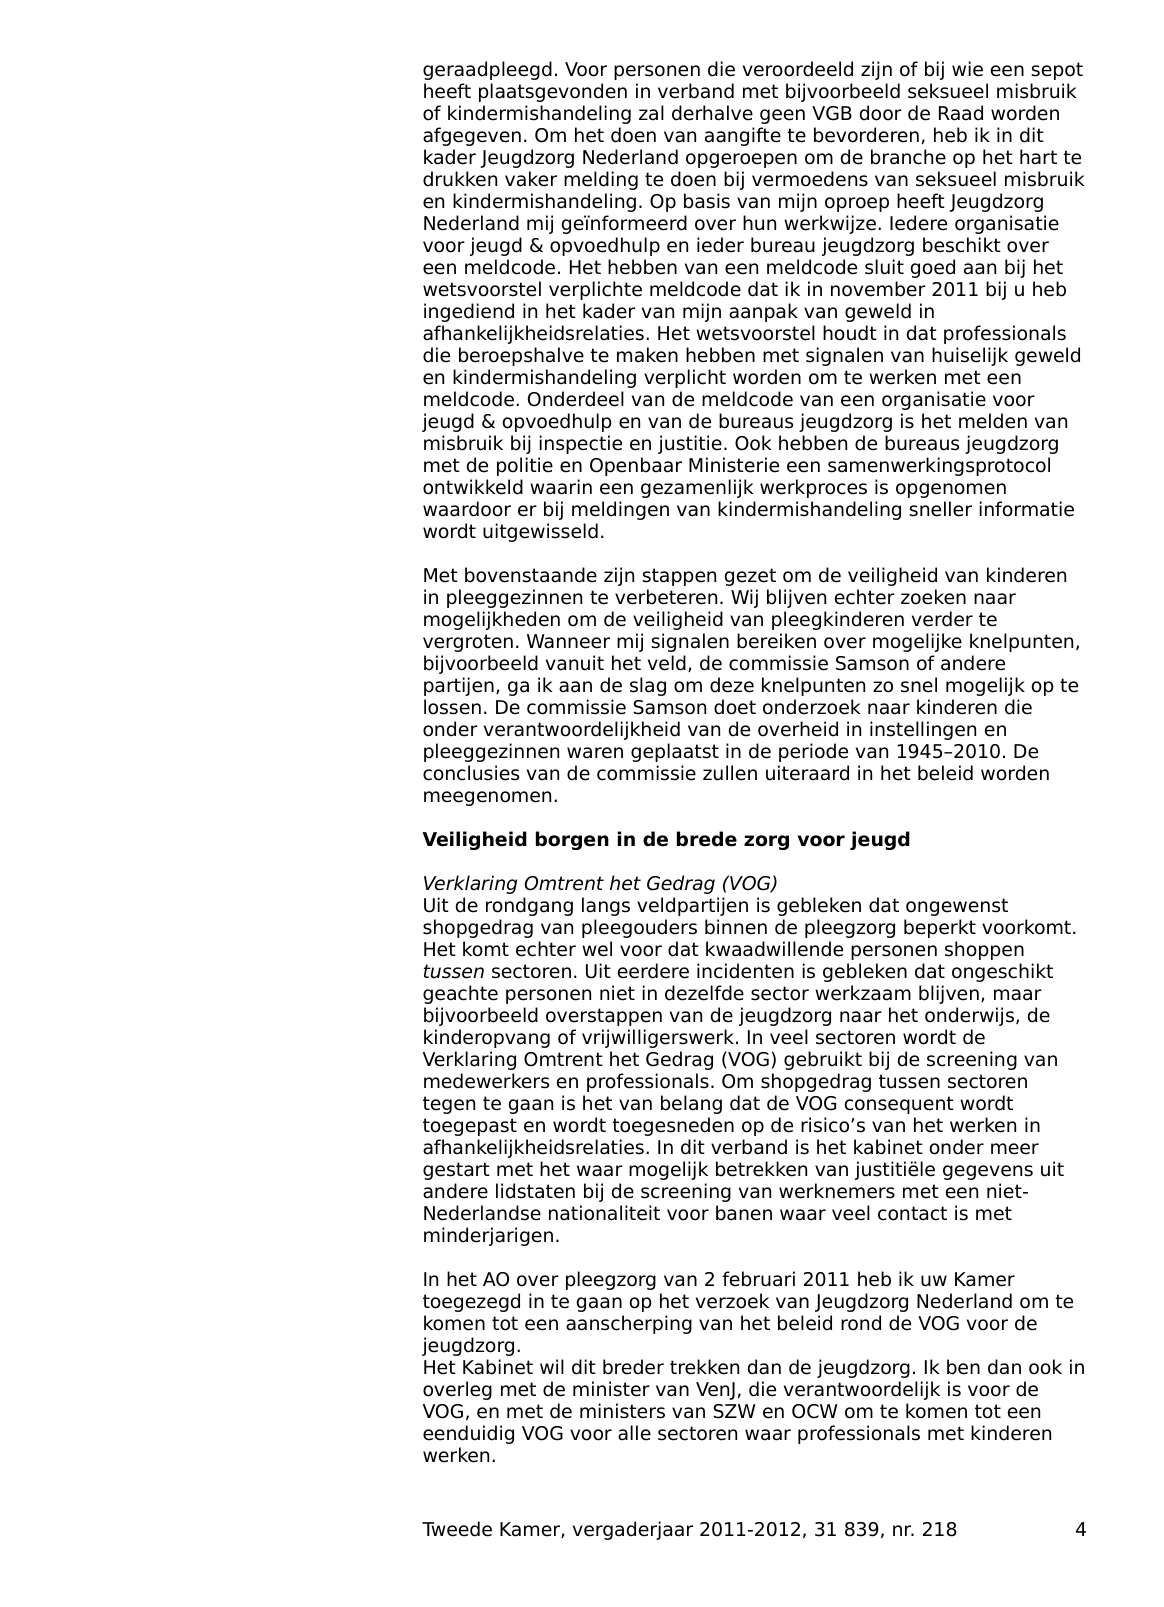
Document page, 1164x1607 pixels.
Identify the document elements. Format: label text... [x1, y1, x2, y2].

subtitle Veiligheid borgen in de brede zorg voor jeugd [422, 829, 1087, 851]
text Uit de rondgang langs veldpartijen is gebleken dat ongewenst shopgedrag van pleegouders binnen de pleegzorg beperkt voorkomt. Het komt echter wel voor dat kwaadwillende personen shoppen tussen sectoren. Uit eerdere incidenten is gebleken dat ongeschikt geachte personen niet in dezelfde sector werkzaam blijven, maar bijvoorbeeld overstappen van de jeugdzorg naar het onderwijs, de kinderopvang of vrijwilligerswerk. In veel sectoren wordt de Verklaring Omtrent het Gedrag (VOG) gebruikt bij de screening van medewerkers en professionals. Om shopgedrag tussen sectoren tegen te gaan is het van belang dat de VOG consequent wordt toegepast en wordt toegesneden op de risico’s van het werken in afhankelijkheidsrelaties. In dit verband is het kabinet onder meer gestart met het waar mogelijk betrekken van justitiële gegevens uit andere lidstaten bij de screening van werknemers met een niet-Nederlandse nationaliteit voor banen waar veel contact is met minderjarigen. [422, 895, 1087, 1247]
text geraadpleegd. Voor personen die veroordeeld zijn of bij wie een sepot heeft plaatsgevonden in verband met bijvoorbeeld seksueel misbruik of kindermishandeling zal derhalve geen VGB door de Raad worden afgegeven. Om het doen van aangifte te bevorderen, heb ik in dit kader Jeugdzorg Nederland opgeroepen om de branche op het hart te drukken vaker melding te doen bij vermoedens van seksueel misbruik en kindermishandeling. Op basis van mijn oproep heeft Jeugdzorg Nederland mij geïnformeerd over hun werkwijze. Iedere organisatie voor jeugd & opvoedhulp en ieder bureau jeugdzorg beschikt over een meldcode. Het hebben van een meldcode sluit goed aan bij het wetsvoorstel verplichte meldcode dat ik in november 2011 bij u heb ingediend in het kader van mijn aanpak van geweld in afhankelijkheidsrelaties. Het wetsvoorstel houdt in dat professionals die beroepshalve te maken hebben met signalen van huiselijk geweld en kindermishandeling verplicht worden om te werken met een meldcode. Onderdeel van de meldcode van een organisatie voor jeugd & opvoedhulp en van de bureaus jeugdzorg is het melden van misbruik bij inspectie en justitie. Ook hebben de bureaus jeugdzorg met de politie en Openbaar Ministerie een samenwerkingsprotocol ontwikkeld waarin een gezamenlijk werkproces is opgenomen waardoor er bij meldingen van kindermishandeling sneller informatie wordt uitgewisseld. [422, 59, 1087, 543]
text In het AO over pleegzorg van 2 februari 2011 heb ik uw Kamer toegezegd in te gaan op het verzoek van Jeugdzorg Nederland om te komen tot een aanscherping van het beleid rond de VOG voor de jeugdzorg. [422, 1269, 1087, 1357]
text Met bovenstaande zijn stappen gezet om de veiligheid van kinderen in pleeggezinnen te verbeteren. Wij blijven echter zoeken naar mogelijkheden om de veiligheid van pleegkinderen verder te vergroten. Wanneer mij signalen bereiken over mogelijke knelpunten, bijvoorbeeld vanuit het veld, de commissie Samson of andere partijen, ga ik aan de slag om deze knelpunten zo snel mogelijk op te lossen. De commissie Samson doet onderzoek naar kinderen die onder verantwoordelijkheid van de overheid in instellingen en pleeggezinnen waren geplaatst in de periode van 1945–2010. De conclusies van de commissie zullen uiteraard in het beleid worden meegenomen. [422, 565, 1087, 807]
text Het Kabinet wil dit breder trekken dan de jeugdzorg. Ik ben dan ook in overleg met de minister van VenJ, die verantwoordelijk is voor de VOG, en met de ministers van SZW en OCW om te komen tot een eenduidig VOG voor alle sectoren waar professionals met kinderen werken. [422, 1357, 1087, 1467]
subtitle Verklaring Omtrent het Gedrag (VOG) [422, 873, 1087, 895]
